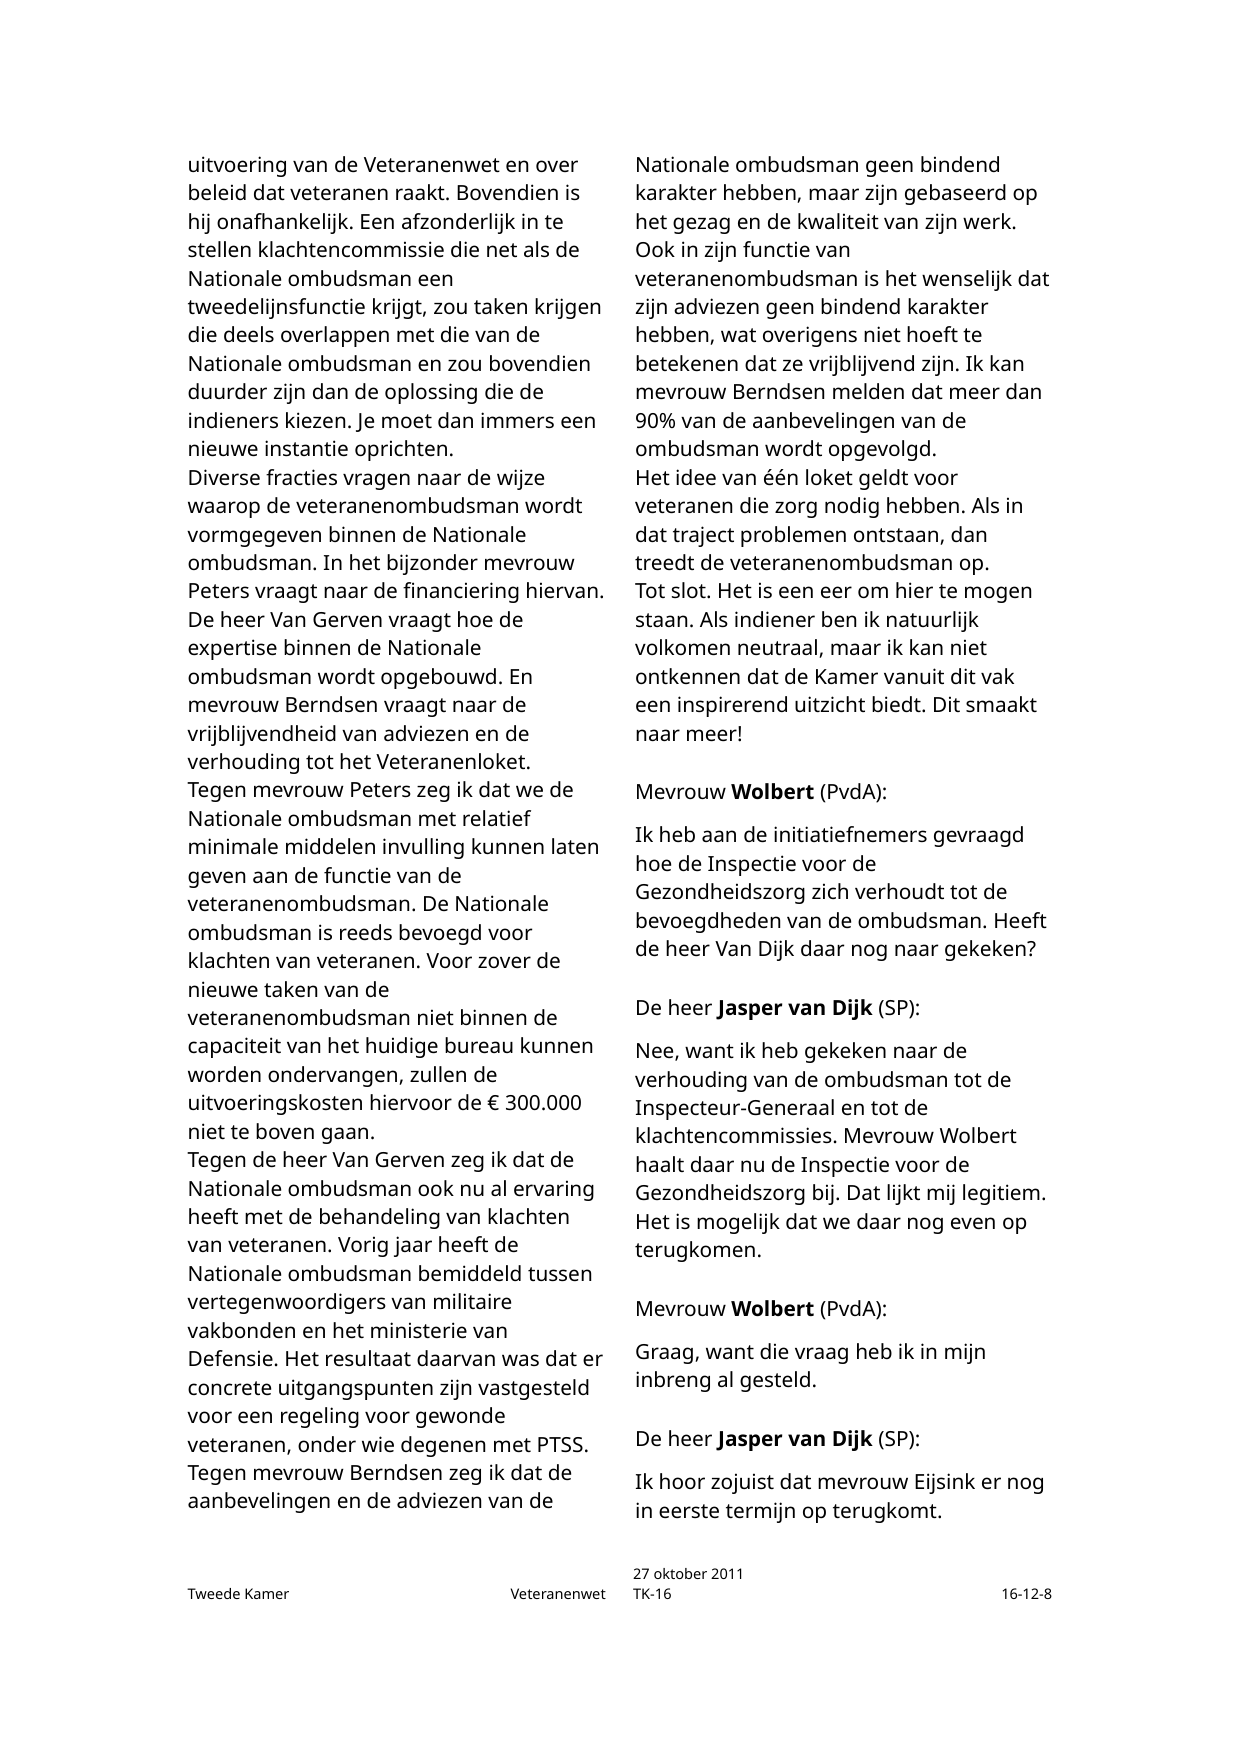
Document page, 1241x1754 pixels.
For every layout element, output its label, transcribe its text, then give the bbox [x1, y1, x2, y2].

text Tegen mevrouw Berndsen zeg ik dat de aanbevelingen en de adviezen van de [187, 1458, 605, 1515]
text Ik hoor zojuist dat mevrouw Eijsink er nog in eerste termijn op terugkomt. [635, 1467, 1053, 1524]
text Ik heb aan de initiatiefnemers gevraagd hoe de Inspectie voor de Gezondheidszorg zich verhoudt tot de bevoegdheden van de ombudsman. Heeft de heer Van Dijk daar nog naar gekeken? [635, 821, 1053, 963]
text Mevrouw Wolbert (PvdA): [635, 1294, 1053, 1322]
text Tegen de heer Van Gerven zeg ik dat de Nationale ombudsman ook nu al ervaring heeft met de behandeling van klachten van veteranen. Vorig jaar heeft de Nationale ombudsman bemiddeld tussen vertegenwoordigers van militaire vakbonden en het ministerie van Defensie. Het resultaat daarvan was dat er concrete uitgangspunten zijn vastgesteld voor een regeling voor gewonde veteranen, onder wie degenen met PTSS. [187, 1145, 605, 1458]
text Tot slot. Het is een eer om hier te mogen staan. Als indiener ben ik natuurlijk volkomen neutraal, maar ik kan niet ontkennen dat de Kamer vanuit dit vak een inspirerend uitzicht biedt. Dit smaakt naar meer! [635, 577, 1053, 747]
text Diverse fracties vragen naar de wijze waarop de veteranenombudsman wordt vormgegeven binnen de Nationale ombudsman. In het bijzonder mevrouw Peters vraagt naar de financiering hiervan. De heer Van Gerven vraagt hoe de expertise binnen de Nationale ombudsman wordt opgebouwd. En mevrouw Berndsen vraagt naar de vrijblijvendheid van adviezen en de verhouding tot het Veteranenloket. [187, 463, 605, 776]
text Mevrouw Wolbert (PvdA): [635, 777, 1053, 806]
text De heer Jasper van Dijk (SP): [635, 993, 1053, 1021]
text Het idee van één loket geldt voor veteranen die zorg nodig hebben. Als in dat traject problemen ontstaan, dan treedt de veteranenombudsman op. [635, 463, 1053, 577]
text Graag, want die vraag heb ik in mijn inbreng al gesteld. [635, 1337, 1053, 1394]
text Nee, want ik heb gekeken naar de verhouding van de ombudsman tot de Inspecteur-Generaal en tot de klachtencommissies. Mevrouw Wolbert haalt daar nu de Inspectie voor de Gezondheidszorg bij. Dat lijkt mij legitiem. Het is mogelijk dat we daar nog even op terugkomen. [635, 1036, 1053, 1264]
text De heer Jasper van Dijk (SP): [635, 1424, 1053, 1452]
text Tegen mevrouw Peters zeg ik dat we de Nationale ombudsman met relatief minimale middelen invulling kunnen laten geven aan de functie van de veteranenombudsman. De Nationale ombudsman is reeds bevoegd voor klachten van veteranen. Voor zover de nieuwe taken van de veteranenombudsman niet binnen de capaciteit van het huidige bureau kunnen worden ondervangen, zullen de uitvoeringskosten hiervoor de € 300.000 niet te boven gaan. [187, 776, 605, 1145]
text uitvoering van de Veteranenwet en over beleid dat veteranen raakt. Bovendien is hij onafhankelijk. Een afzonderlijk in te stellen klachtencommissie die net als de Nationale ombudsman een tweedelijnsfunctie krijgt, zou taken krijgen die deels overlappen met die van de Nationale ombudsman en zou bovendien duurder zijn dan de oplossing die de indieners kiezen. Je moet dan immers een nieuwe instantie oprichten. [187, 150, 605, 463]
text Nationale ombudsman geen bindend karakter hebben, maar zijn gebaseerd op het gezag en de kwaliteit van zijn werk. Ook in zijn functie van veteranenombudsman is het wenselijk dat zijn adviezen geen bindend karakter hebben, wat overigens niet hoeft te betekenen dat ze vrijblijvend zijn. Ik kan mevrouw Berndsen melden dat meer dan 90% van de aanbevelingen van de ombudsman wordt opgevolgd. [635, 150, 1053, 463]
